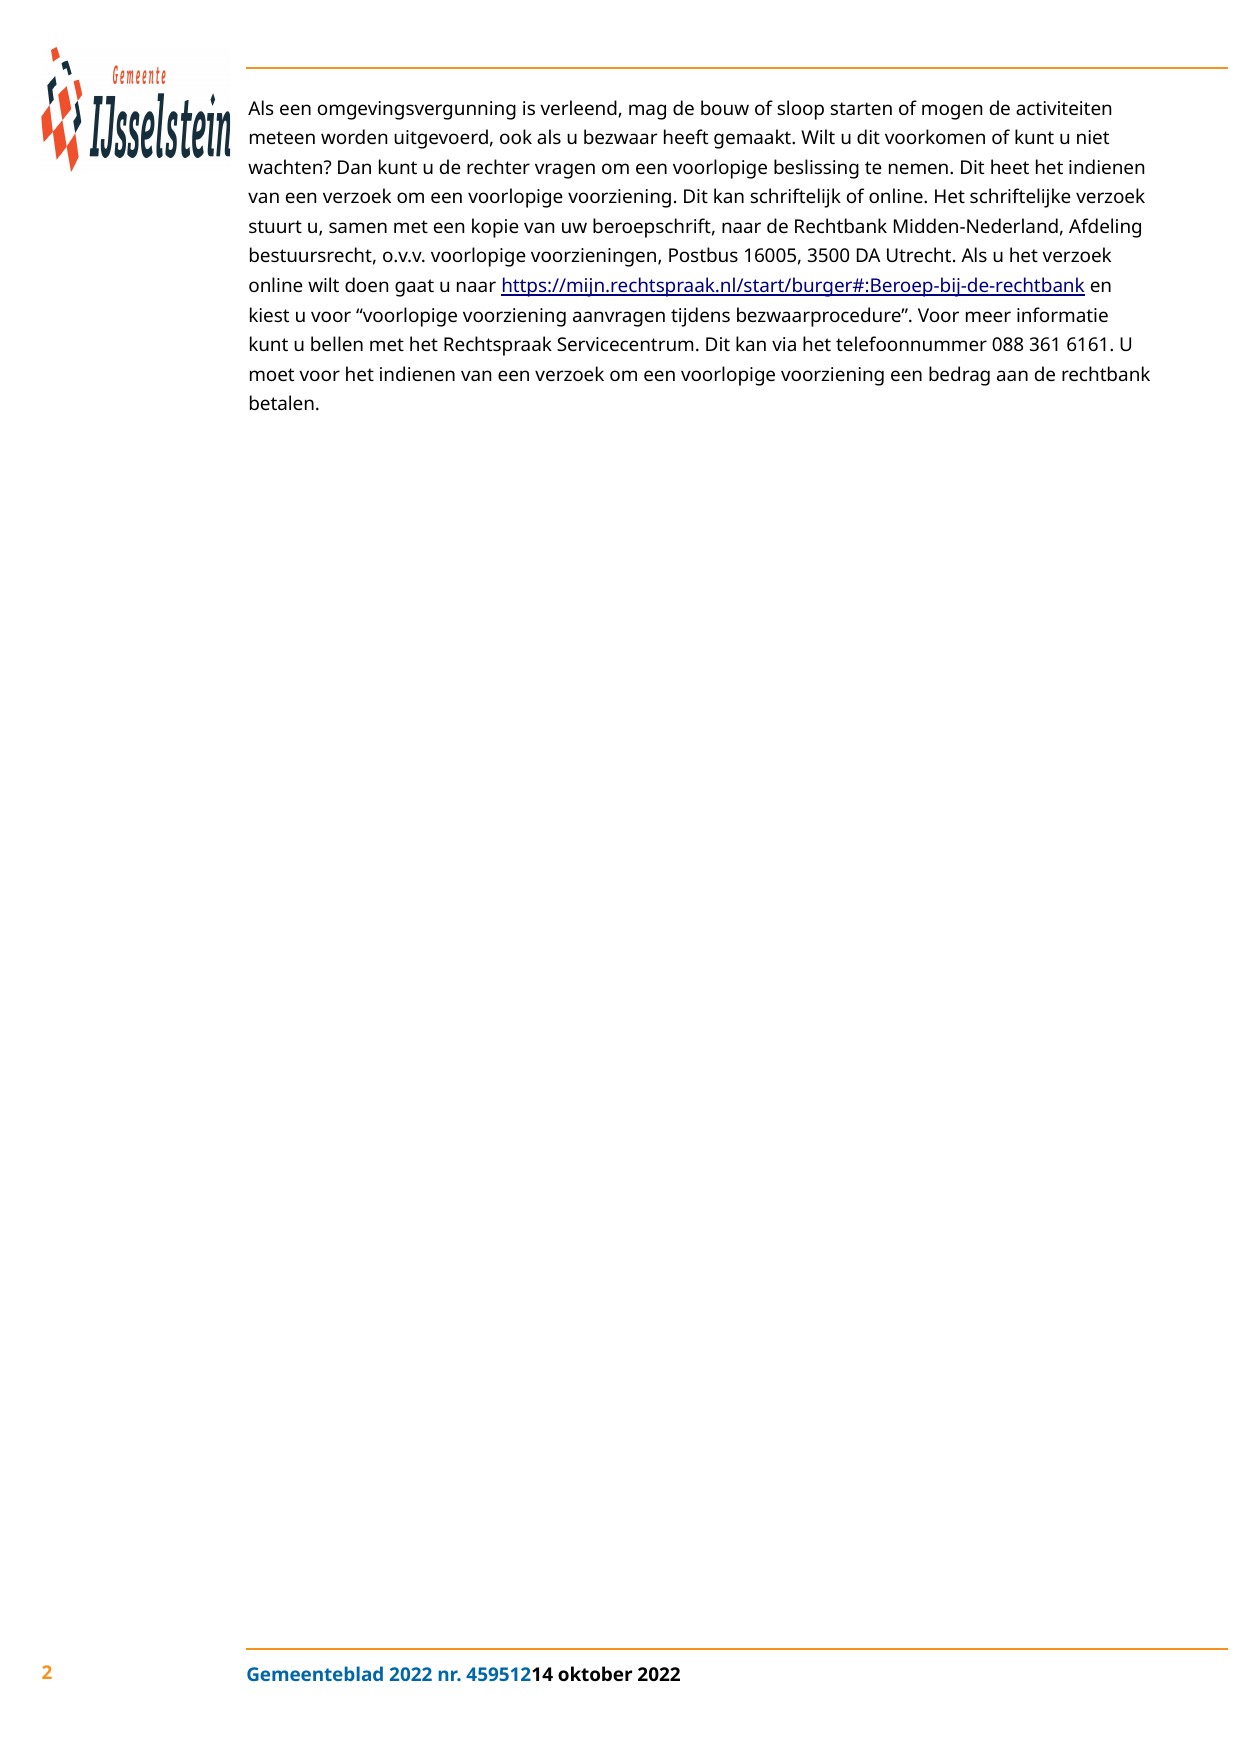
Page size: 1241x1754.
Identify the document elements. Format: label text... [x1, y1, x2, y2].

text Als een omgevingsvergunning is verleend, mag de bouw of sloop starten of mogen de activiteiten meteen worden uitgevoerd, ook als u bezwaar heeft gemaakt. Wilt u dit voorkomen of kunt u niet wachten? Dan kunt u de rechter vragen om een voorlopige beslissing te nemen. Dit heet het indienen van een verzoek om een voorlopige voorziening. Dit kan schriftelijk of online. Het schriftelijke verzoek stuurt u, samen met een kopie van uw beroepschrift, naar de Rechtbank Midden-Nederland, Afdeling bestuursrecht, o.v.v. voorlopige voorzieningen, Postbus 16005, 3500 DA Utrecht. Als u het verzoek online wilt doen gaat u naar https://mijn.rechtspraak.nl/start/burger#:Beroep-bij-de-rechtbank en kiest u voor “voorlopige voorziening aanvragen tijdens bezwaarprocedure”. Voor meer informatie kunt u bellen met het Rechtspraak Servicecentrum. Dit kan via het telefoonnummer 088 361 6161. U moet voor het indienen van een verzoek om een voorlopige voorziening een bedrag aan de rechtbank betalen. [248, 95, 1152, 416]
picture [41, 47, 231, 172]
